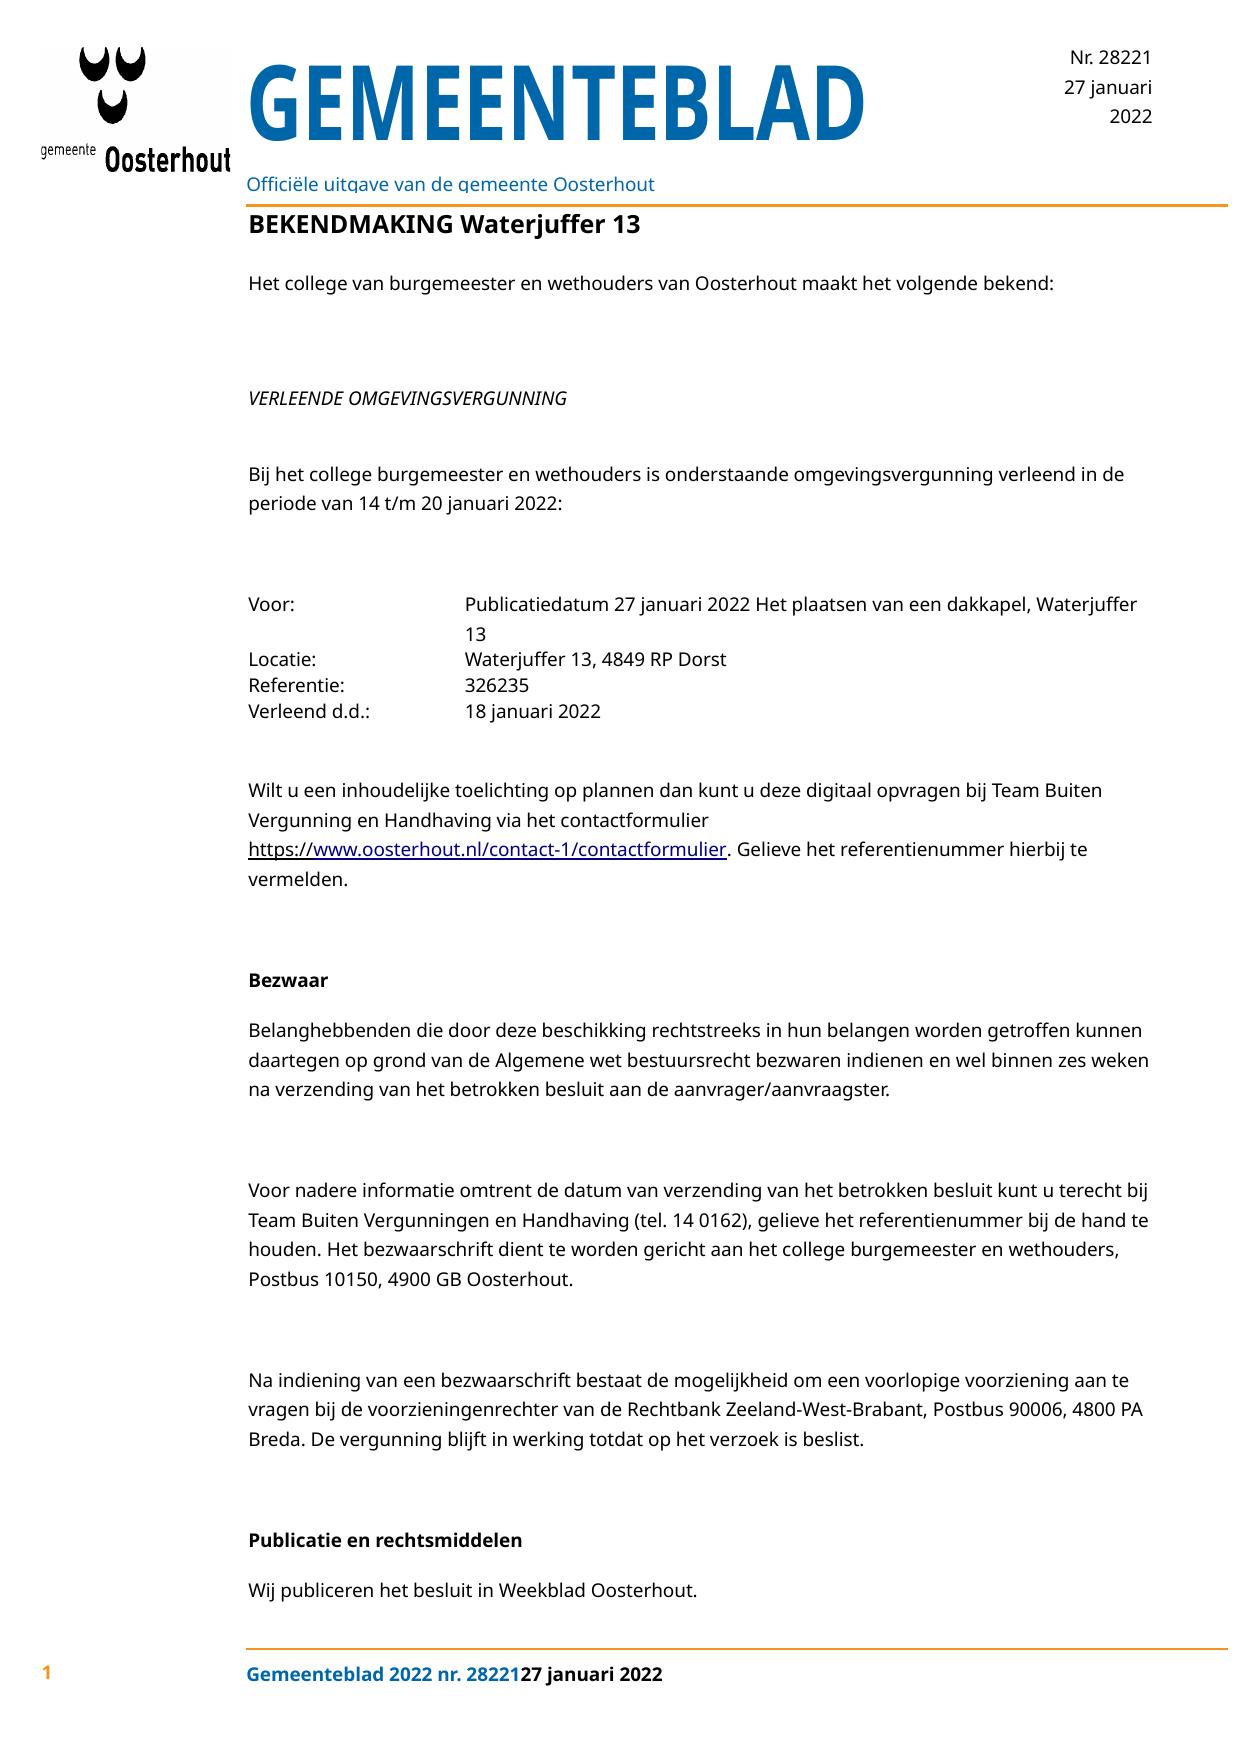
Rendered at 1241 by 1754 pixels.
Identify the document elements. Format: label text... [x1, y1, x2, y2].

table_cell Waterjuffer 13, 4849 RP Dorst [465, 647, 1152, 672]
text Bezwaar [248, 967, 1152, 993]
text VERLEENDE OMGEVINGSVERGUNNING [248, 385, 1152, 410]
table_cell Verleend d.d.: [248, 698, 464, 724]
table_header Publicatiedatum 27 januari 2022 Het plaatsen van een dakkapel, Waterjuffer 13 [465, 591, 1152, 647]
table_header Voor: [248, 591, 464, 647]
text Wij publiceren het besluit in Weekblad Oosterhout. [248, 1577, 1152, 1603]
table_cell Locatie: [248, 647, 464, 672]
table_cell 326235 [465, 673, 1152, 698]
picture [41, 47, 231, 172]
text Bij het college burgemeester en wethouders is onderstaande omgevingsvergunning verleend in de periode van 14 t/m 20 januari 2022: [248, 461, 1152, 516]
table_cell 18 januari 2022 [465, 698, 1152, 724]
text Wilt u een inhoudelijke toelichting op plannen dan kunt u deze digitaal opvragen bij Team Buiten Vergunning en Handhaving via het contactformulier https://www.oosterhout.nl/contact-1/contactformulier. Gelieve het referentienummer hierbij te vermelden. [248, 777, 1152, 892]
text Na indiening van een bezwaarschrift bestaat de mogelijkheid om een voorlopige voorziening aan te vragen bij de voorzieningenrechter van de Rechtbank Zeeland-West-Brabant, Postbus 90006, 4800 PA Breda. De vergunning blijft in werking totdat op het verzoek is beslist. [248, 1367, 1152, 1452]
text Publicatie en rechtsmiddelen [248, 1527, 1152, 1553]
text Het college van burgemeester en wethouders van Oosterhout maakt het volgende bekend: [248, 270, 1152, 296]
text Voor nadere informatie omtrent de datum van verzending van het betrokken besluit kunt u terecht bij Team Buiten Vergunningen en Handhaving (tel. 14 0162), gelieve het referentienummer bij de hand te houden. Het bezwaarschrift dient te worden gericht aan het college burgemeester en wethouders, Postbus 10150, 4900 GB Oosterhout. [248, 1177, 1152, 1292]
text Belanghebbenden die door deze beschikking rechtstreeks in hun belangen worden getroffen kunnen daartegen op grond van de Algemene wet bestuursrecht bezwaren indienen en wel binnen zes weken na verzending van het betrokken besluit aan de aanvrager/aanvraagster. [248, 1017, 1152, 1102]
table_cell Referentie: [248, 673, 464, 698]
text BEKENDMAKING Waterjuffer 13 [248, 207, 1152, 241]
